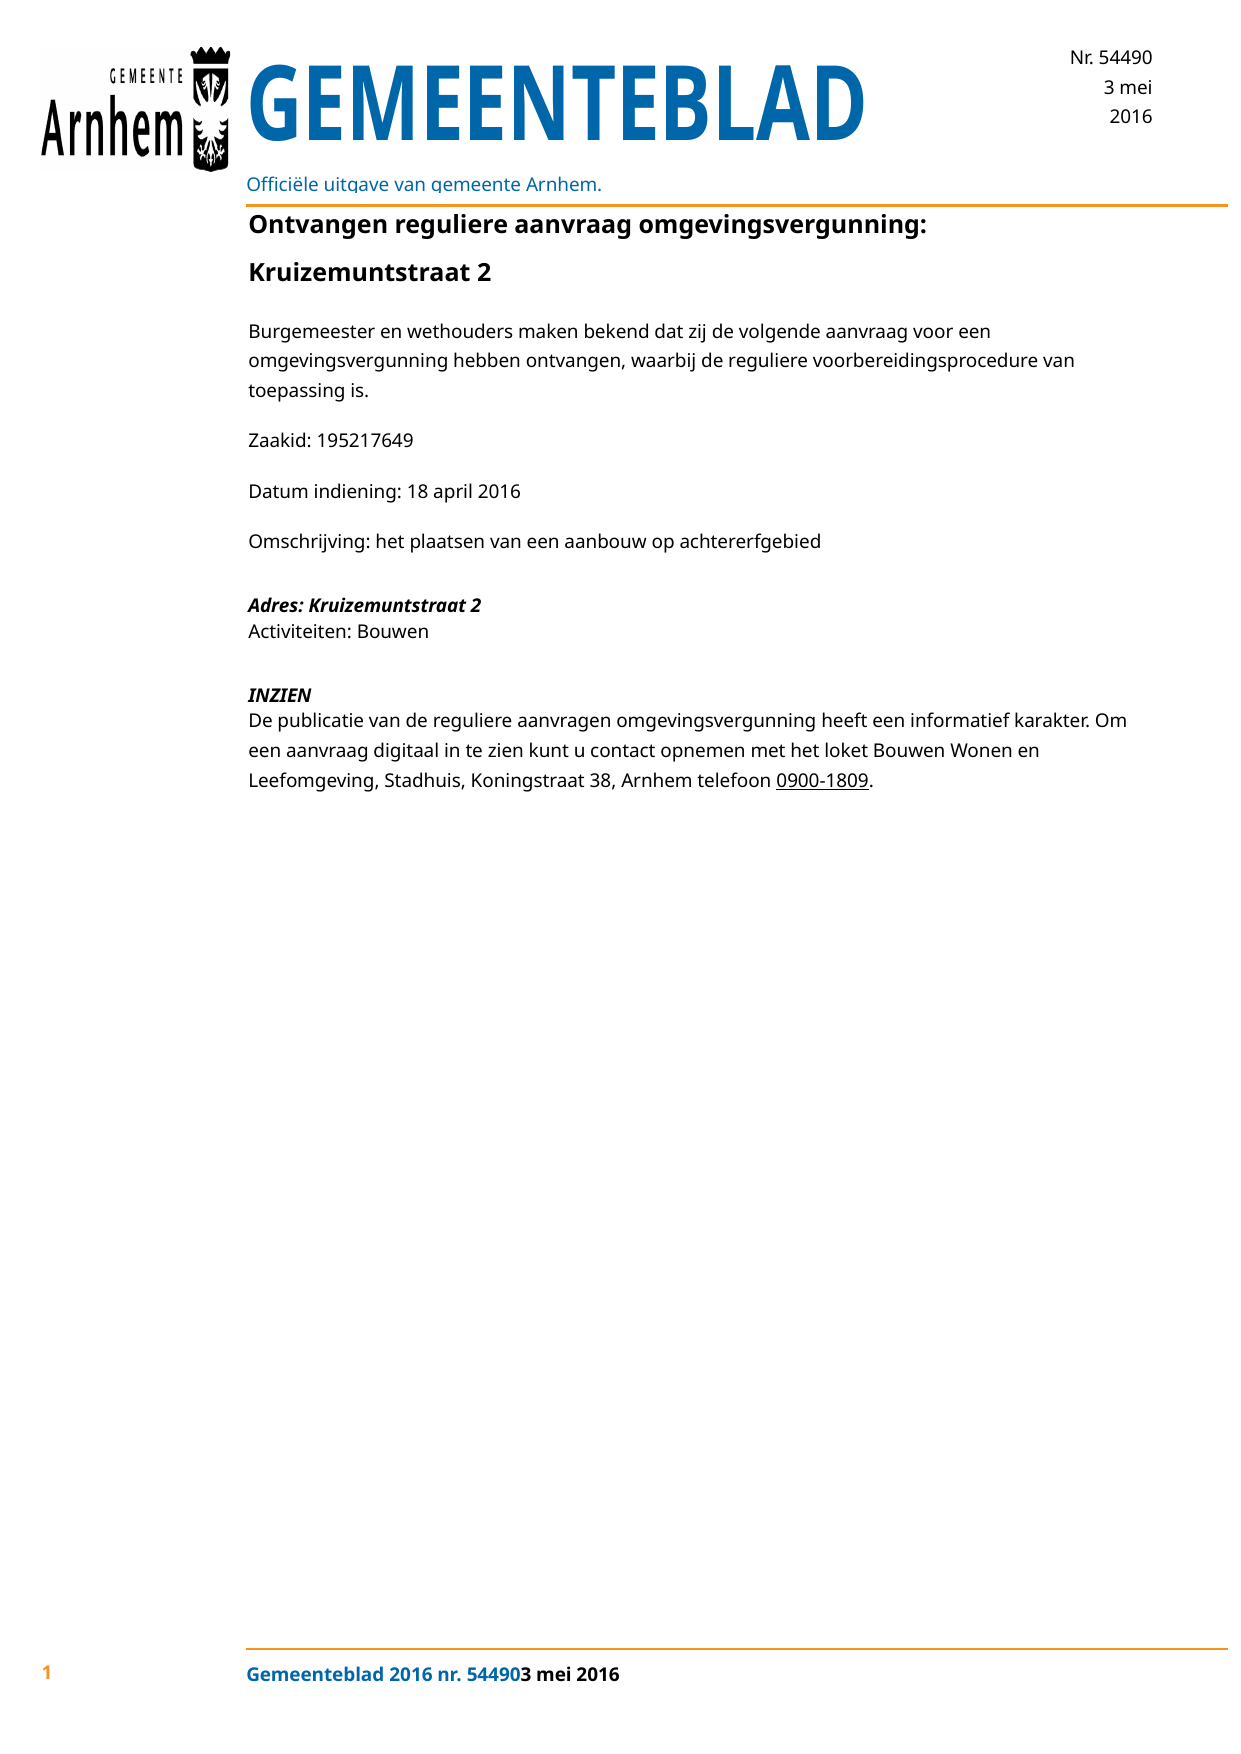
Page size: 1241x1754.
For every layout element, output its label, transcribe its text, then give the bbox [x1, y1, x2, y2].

text Adres: Kruizemuntstraat 2 [248, 592, 1152, 618]
text Activiteiten: Bouwen [248, 618, 1152, 644]
text Burgemeester en wethouders maken bekend dat zij de volgende aanvraag voor een omgevingsvergunning hebben ontvangen, waarbij de reguliere voorbereidingsprocedure van toepassing is. [248, 318, 1152, 403]
text Datum indiening: 18 april 2016 [248, 478, 1152, 504]
text INZIEN [248, 682, 1152, 708]
text De publicatie van de reguliere aanvragen omgevingsvergunning heeft een informatief karakter. Om een aanvraag digitaal in te zien kunt u contact opnemen met het loket Bouwen Wonen en Leefomgeving, Stadhuis, Koningstraat 38, Arnhem telefoon 0900-1809. [248, 708, 1152, 793]
text Zaakid: 195217649 [248, 427, 1152, 453]
picture [41, 47, 231, 172]
text Ontvangen reguliere aanvraag omgevingsvergunning: Kruizemuntstraat 2 [248, 207, 1152, 288]
text Omschrijving: het plaatsen van een aanbouw op achtererfgebied [248, 528, 1152, 554]
